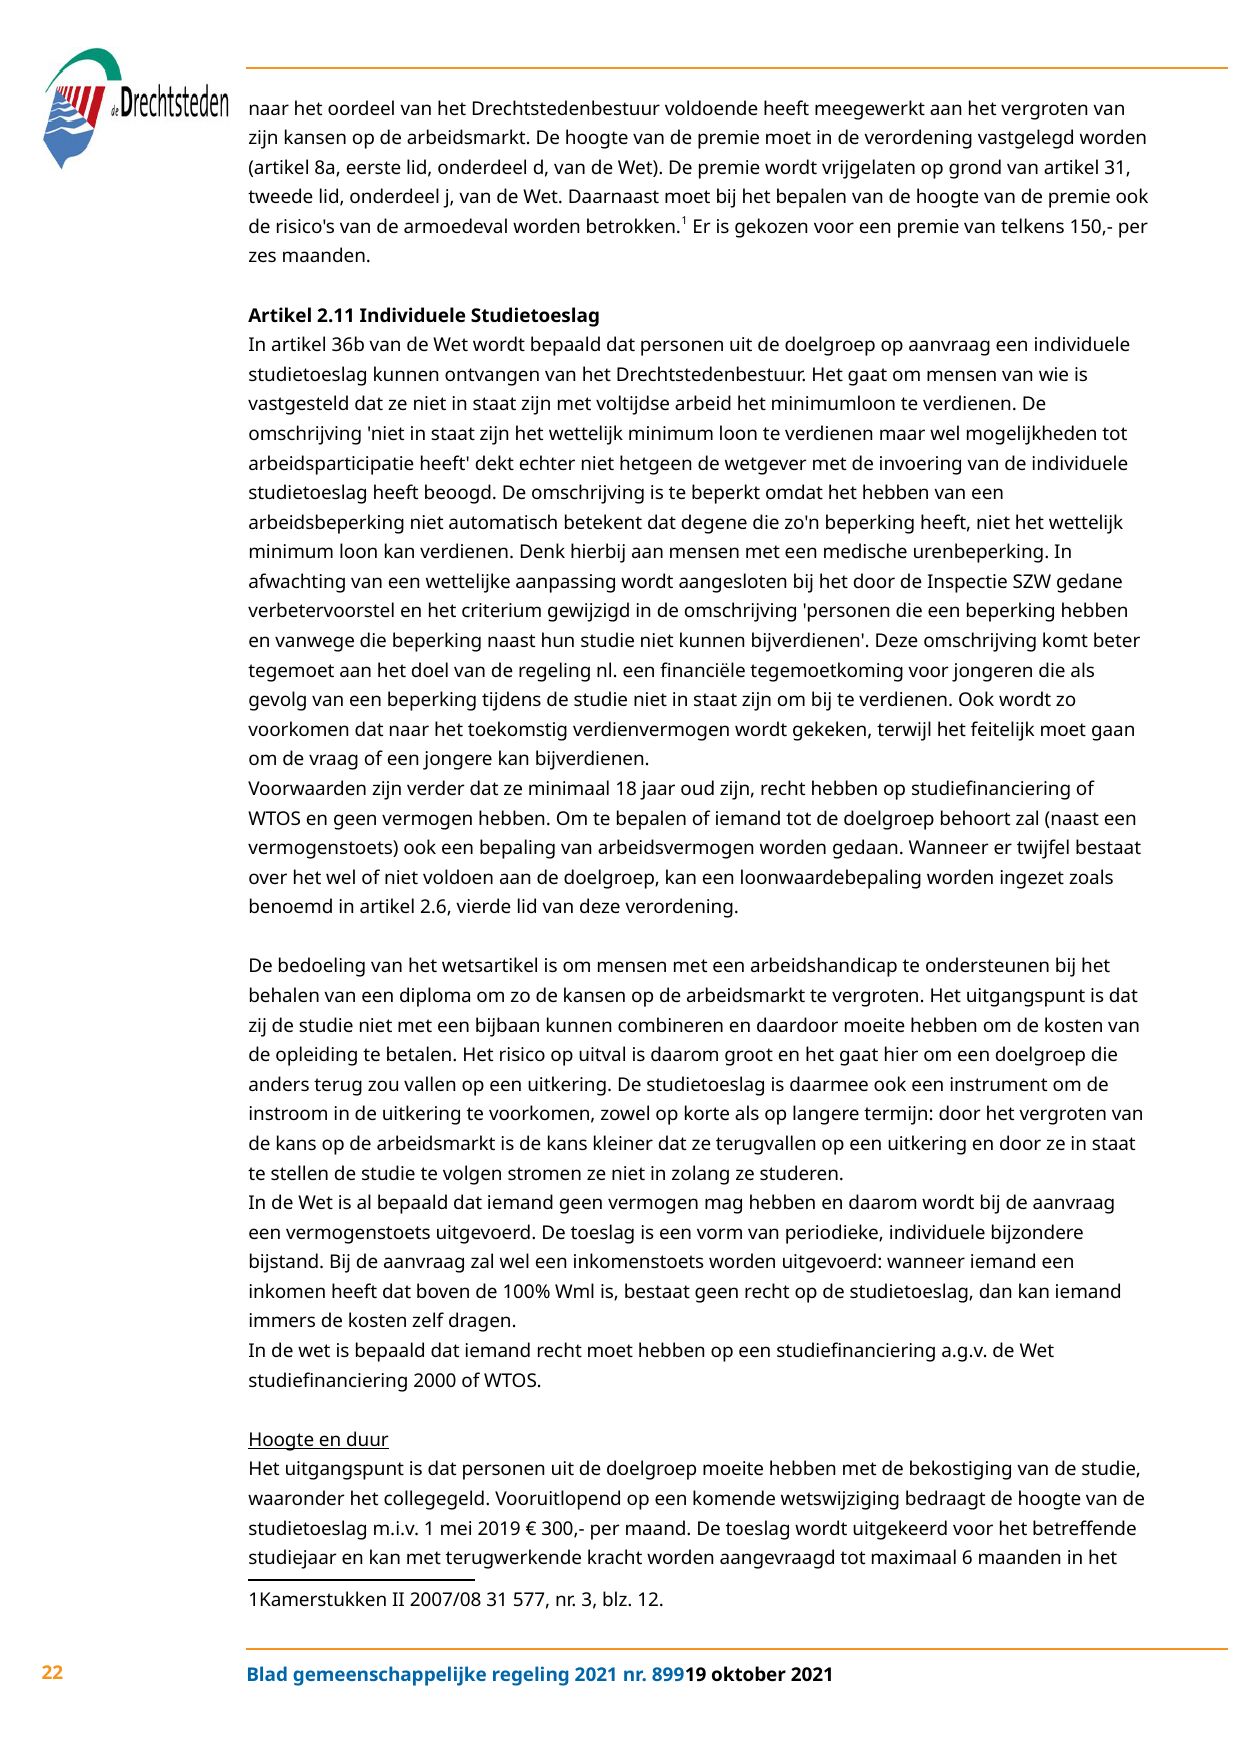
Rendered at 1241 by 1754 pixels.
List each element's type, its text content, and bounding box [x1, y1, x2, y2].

text Voorwaarden zijn verder dat ze minimaal 18 jaar oud zijn, recht hebben op studiefinanciering of WTOS en geen vermogen hebben. Om te bepalen of iemand tot de doelgroep behoort zal (naast een vermogenstoets) ook een bepaling van arbeidsvermogen worden gedaan. Wanneer er twijfel bestaat over het wel of niet voldoen aan de doelgroep, kan een loonwaardebepaling worden ingezet zoals benoemd in artikel 2.6, vierde lid van deze verordening. [248, 775, 1152, 919]
text Kamerstukken II 2007/08 31 577, nr. 3, blz. 12. [248, 1586, 1152, 1612]
text Hoogte en duur [248, 1426, 1152, 1452]
text In artikel 36b van de Wet wordt bepaald dat personen uit de doelgroep op aanvraag een individuele studietoeslag kunnen ontvangen van het Drechtstedenbestuur. Het gaat om mensen van wie is vastgesteld dat ze niet in staat zijn met voltijdse arbeid het minimumloon te verdienen. De omschrijving 'niet in staat zijn het wettelijk minimum loon te verdienen maar wel mogelijkheden tot arbeidsparticipatie heeft' dekt echter niet hetgeen de wetgever met de invoering van de individuele studietoeslag heeft beoogd. De omschrijving is te beperkt omdat het hebben van een arbeidsbeperking niet automatisch betekent dat degene die zo'n beperking heeft, niet het wettelijk minimum loon kan verdienen. Denk hierbij aan mensen met een medische urenbeperking. In afwachting van een wettelijke aanpassing wordt aangesloten bij het door de Inspectie SZW gedane verbetervoorstel en het criterium gewijzigd in de omschrijving 'personen die een beperking hebben en vanwege die beperking naast hun studie niet kunnen bijverdienen'. Deze omschrijving komt beter tegemoet aan het doel van de regeling nl. een financiële tegemoetkoming voor jongeren die als gevolg van een beperking tijdens de studie niet in staat zijn om bij te verdienen. Ook wordt zo voorkomen dat naar het toekomstig verdienvermogen wordt gekeken, terwijl het feitelijk moet gaan om de vraag of een jongere kan bijverdienen. [248, 331, 1152, 771]
text naar het oordeel van het Drechtstedenbestuur voldoende heeft meegewerkt aan het vergroten van zijn kansen op de arbeidsmarkt. De hoogte van de premie moet in de verordening vastgelegd worden (artikel 8a, eerste lid, onderdeel d, van de Wet). De premie wordt vrijgelaten op grond van artikel 31, tweede lid, onderdeel j, van de Wet. Daarnaast moet bij het bepalen van de hoogte van de premie ook de risico's van de armoedeval worden betrokken. Er is gekozen voor een premie van telkens 150,- per zes maanden. [248, 95, 1152, 268]
text Artikel 2.11 Individuele Studietoeslag [248, 302, 1152, 328]
text In de Wet is al bepaald dat iemand geen vermogen mag hebben en daarom wordt bij de aanvraag een vermogenstoets uitgevoerd. De toeslag is een vorm van periodieke, individuele bijzondere bijstand. Bij de aanvraag zal wel een inkomenstoets worden uitgevoerd: wanneer iemand een inkomen heeft dat boven de 100% Wml is, bestaat geen recht op de studietoeslag, dan kan iemand immers de kosten zelf dragen. [248, 1189, 1152, 1333]
text De bedoeling van het wetsartikel is om mensen met een arbeidshandicap te ondersteunen bij het behalen van een diploma om zo de kansen op de arbeidsmarkt te vergroten. Het uitgangspunt is dat zij de studie niet met een bijbaan kunnen combineren en daardoor moeite hebben om de kosten van de opleiding te betalen. Het risico op uitval is daarom groot en het gaat hier om een doelgroep die anders terug zou vallen op een uitkering. De studietoeslag is daarmee ook een instrument om de instroom in de uitkering te voorkomen, zowel op korte als op langere termijn: door het vergroten van de kans op de arbeidsmarkt is de kans kleiner dat ze terugvallen op een uitkering en door ze in staat te stellen de studie te volgen stromen ze niet in zolang ze studeren. [248, 953, 1152, 1186]
picture [41, 47, 231, 172]
text In de wet is bepaald dat iemand recht moet hebben op een studiefinanciering a.g.v. de Wet studiefinanciering 2000 of WTOS. [248, 1337, 1152, 1393]
text Het uitgangspunt is dat personen uit de doelgroep moeite hebben met de bekostiging van de studie, waaronder het collegegeld. Vooruitlopend op een komende wetswijziging bedraagt de hoogte van de studietoeslag m.i.v. 1 mei 2019 € 300,- per maand. De toeslag wordt uitgekeerd voor het betreffende studiejaar en kan met terugwerkende kracht worden aangevraagd tot maximaal 6 maanden in het [248, 1456, 1152, 1570]
